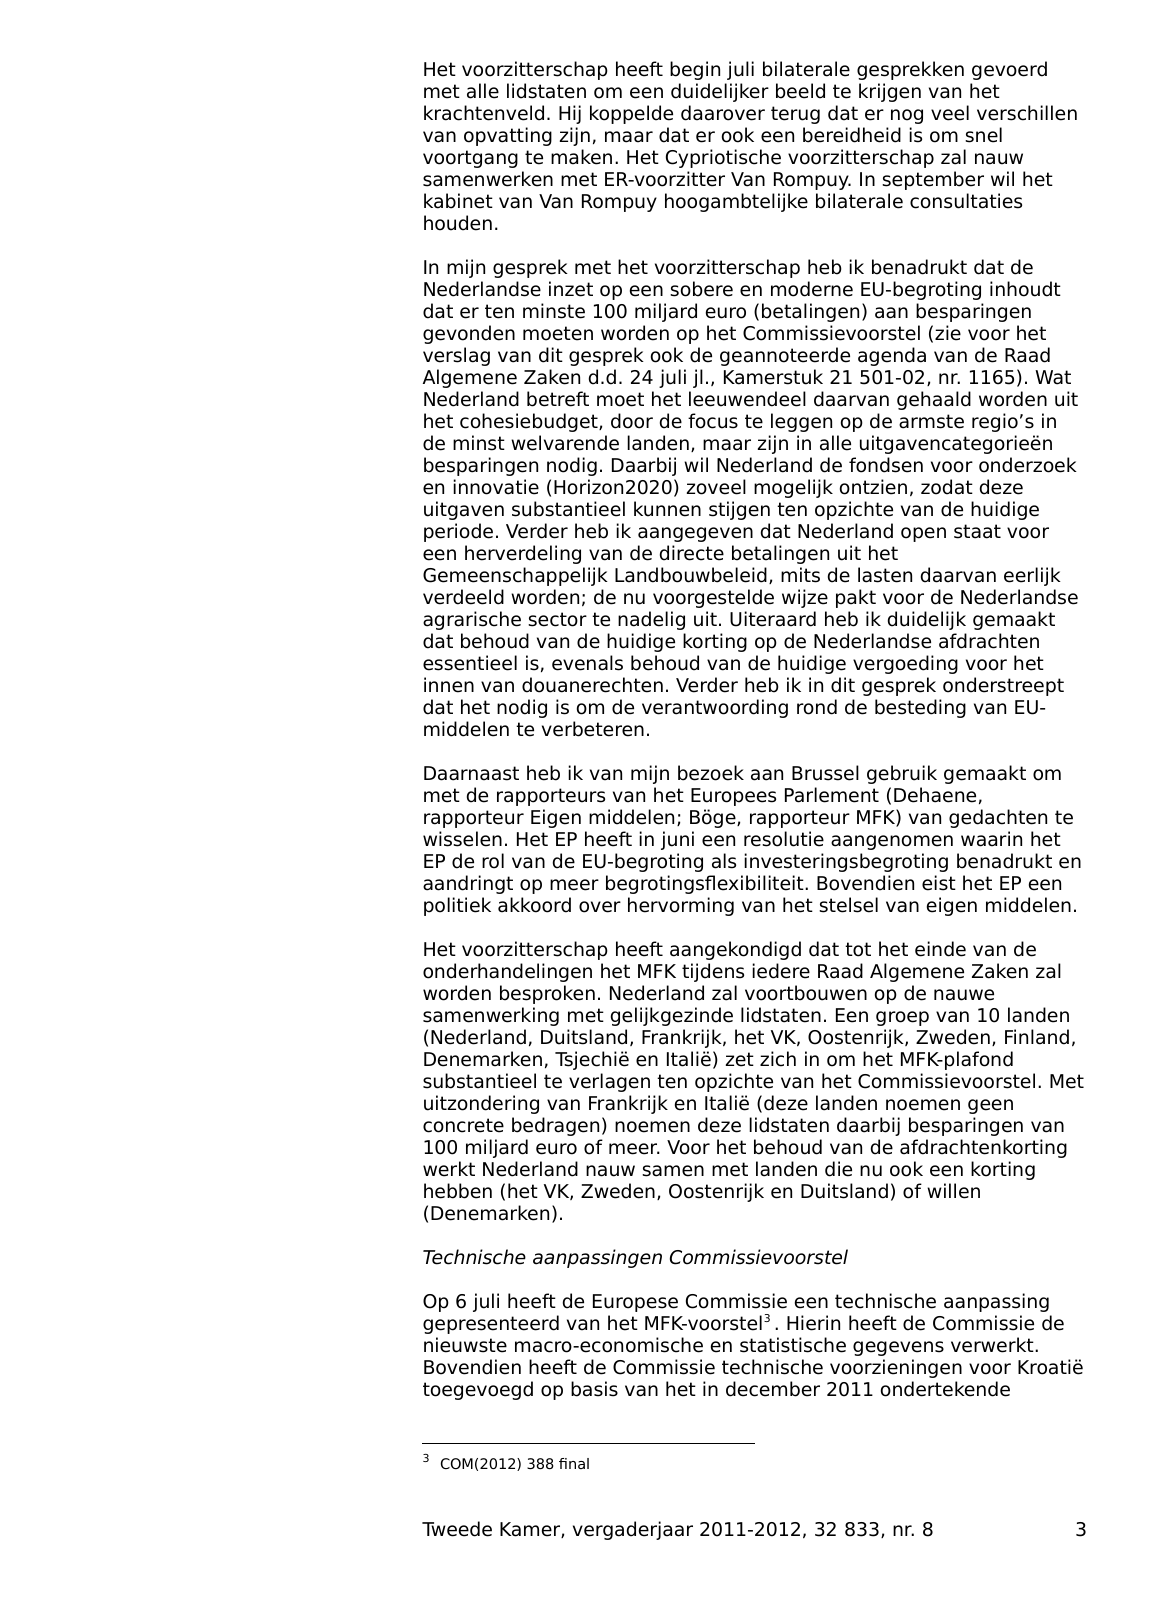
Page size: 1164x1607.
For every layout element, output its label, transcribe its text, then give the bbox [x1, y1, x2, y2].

text Daarnaast heb ik van mijn bezoek aan Brussel gebruik gemaakt om met de rapporteurs van het Europees Parlement (Dehaene, rapporteur Eigen middelen; Böge, rapporteur MFK) van gedachten te wisselen. Het EP heeft in juni een resolutie aangenomen waarin het EP de rol van de EU-begroting als investeringsbegroting benadrukt en aandringt op meer begrotingsflexibiliteit. Bovendien eist het EP een politiek akkoord over hervorming van het stelsel van eigen middelen. [422, 763, 1087, 917]
text In mijn gesprek met het voorzitterschap heb ik benadrukt dat de Nederlandse inzet op een sobere en moderne EU-begroting inhoudt dat er ten minste 100 miljard euro (betalingen) aan besparingen gevonden moeten worden op het Commissievoorstel (zie voor het verslag van dit gesprek ook de geannoteerde agenda van de Raad Algemene Zaken d.d. 24 juli jl., Kamerstuk 21 501-02, nr. 1165). Wat Nederland betreft moet het leeuwendeel daarvan gehaald worden uit het cohesiebudget, door de focus te leggen op de armste regio’s in de minst welvarende landen, maar zijn in alle uitgavencategorieën besparingen nodig. Daarbij wil Nederland de fondsen voor onderzoek en innovatie (Horizon2020) zoveel mogelijk ontzien, zodat deze uitgaven substantieel kunnen stijgen ten opzichte van de huidige periode. Verder heb ik aangegeven dat Nederland open staat voor een herverdeling van de directe betalingen uit het Gemeenschappelijk Landbouwbeleid, mits de lasten daarvan eerlijk verdeeld worden; de nu voorgestelde wijze pakt voor de Nederlandse agrarische sector te nadelig uit. Uiteraard heb ik duidelijk gemaakt dat behoud van de huidige korting op de Nederlandse afdrachten essentieel is, evenals behoud van de huidige vergoeding voor het innen van douanerechten. Verder heb ik in dit gesprek onderstreept dat het nodig is om de verantwoording rond de besteding van EU-middelen te verbeteren. [422, 257, 1087, 741]
subtitle Technische aanpassingen Commissievoorstel [422, 1247, 1087, 1269]
text Het voorzitterschap heeft begin juli bilaterale gesprekken gevoerd met alle lidstaten om een duidelijker beeld te krijgen van het krachtenveld. Hij koppelde daarover terug dat er nog veel verschillen van opvatting zijn, maar dat er ook een bereidheid is om snel voortgang te maken. Het Cypriotische voorzitterschap zal nauw samenwerken met ER-voorzitter Van Rompuy. In september wil het kabinet van Van Rompuy hoogambtelijke bilaterale consultaties houden. [422, 59, 1087, 235]
text COM(2012) 388 final [422, 1452, 1087, 1474]
text Het voorzitterschap heeft aangekondigd dat tot het einde van de onderhandelingen het MFK tijdens iedere Raad Algemene Zaken zal worden besproken. Nederland zal voortbouwen op de nauwe samenwerking met gelijkgezinde lidstaten. Een groep van 10 landen (Nederland, Duitsland, Frankrijk, het VK, Oostenrijk, Zweden, Finland, Denemarken, Tsjechië en Italië) zet zich in om het MFK-plafond substantieel te verlagen ten opzichte van het Commissievoorstel. Met uitzondering van Frankrijk en Italië (deze landen noemen geen concrete bedragen) noemen deze lidstaten daarbij besparingen van 100 miljard euro of meer. Voor het behoud van de afdrachtenkorting werkt Nederland nauw samen met landen die nu ook een korting hebben (het VK, Zweden, Oostenrijk en Duitsland) of willen (Denemarken). [422, 939, 1087, 1224]
text Op 6 juli heeft de Europese Commissie een technische aanpassing gepresenteerd van het MFK-voorstel. Hierin heeft de Commissie de nieuwste macro-economische en statistische gegevens verwerkt. Bovendien heeft de Commissie technische voorzieningen voor Kroatië toegevoegd op basis van het in december 2011 ondertekende [422, 1291, 1087, 1401]
